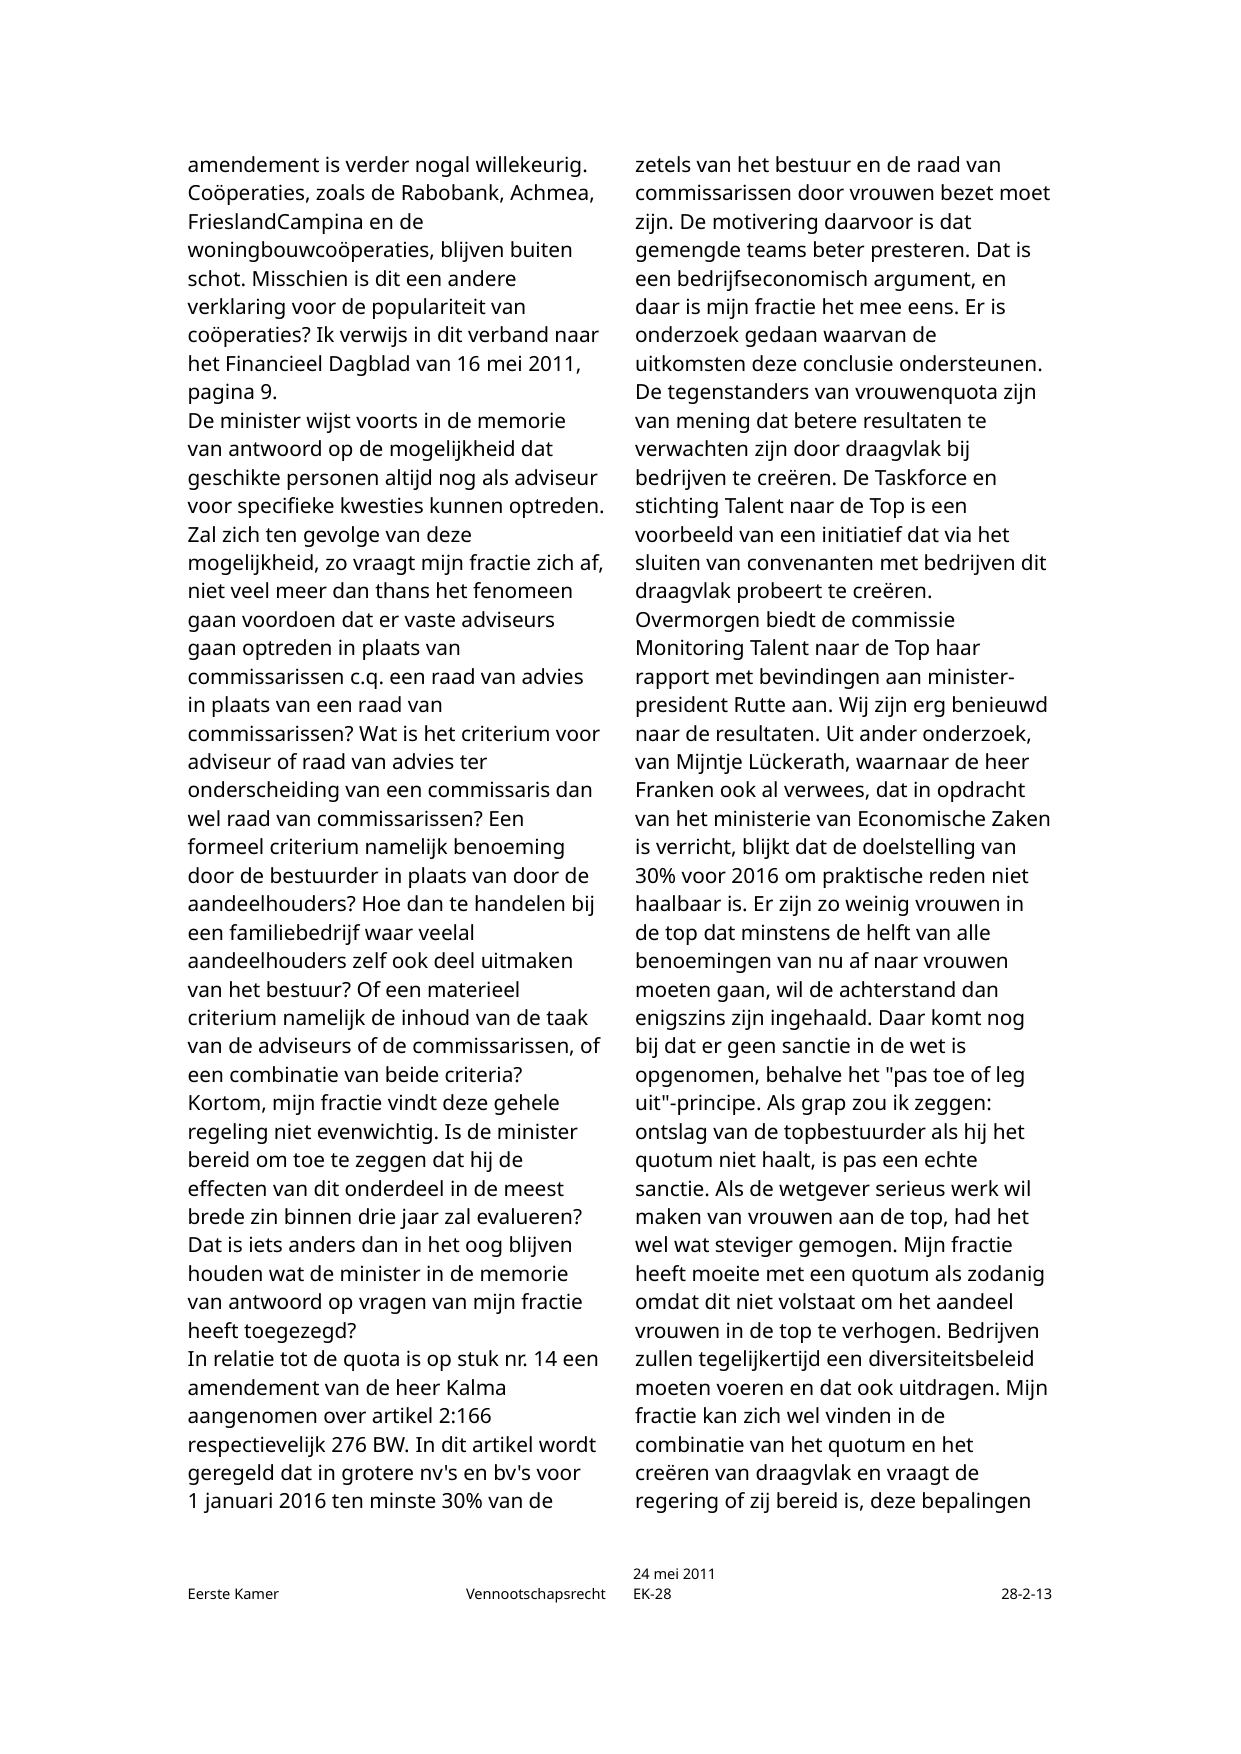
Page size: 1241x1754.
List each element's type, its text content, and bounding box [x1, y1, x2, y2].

text In relatie tot de quota is op stuk nr. 14 een amendement van de heer Kalma aangenomen over artikel 2:166 respectievelijk 276 BW. In dit artikel wordt geregeld dat in grotere nv's en bv's voor 1 januari 2016 ten minste 30% van de [187, 1344, 605, 1515]
text amendement is verder nogal willekeurig. Coöperaties, zoals de Rabobank, Achmea, FrieslandCampina en de woningbouwcoöperaties, blijven buiten schot. Misschien is dit een andere verklaring voor de populariteit van coöperaties? Ik verwijs in dit verband naar het Financieel Dagblad van 16 mei 2011, pagina 9. [187, 150, 605, 406]
text zetels van het bestuur en de raad van commissarissen door vrouwen bezet moet zijn. De motivering daarvoor is dat gemengde teams beter presteren. Dat is een bedrijfseconomisch argument, en daar is mijn fractie het mee eens. Er is onderzoek gedaan waarvan de uitkomsten deze conclusie ondersteunen. De tegenstanders van vrouwenquota zijn van mening dat betere resultaten te verwachten zijn door draagvlak bij bedrijven te creëren. De Taskforce en stichting Talent naar de Top is een voorbeeld van een initiatief dat via het sluiten van convenanten met bedrijven dit draagvlak probeert te creëren. Overmorgen biedt de commissie Monitoring Talent naar de Top haar rapport met bevindingen aan minister-president Rutte aan. Wij zijn erg benieuwd naar de resultaten. Uit ander onderzoek, van Mijntje Lückerath, waarnaar de heer Franken ook al verwees, dat in opdracht van het ministerie van Economische Zaken is verricht, blijkt dat de doelstelling van 30% voor 2016 om praktische reden niet haalbaar is. Er zijn zo weinig vrouwen in de top dat minstens de helft van alle benoemingen van nu af naar vrouwen moeten gaan, wil de achterstand dan enigszins zijn ingehaald. Daar komt nog bij dat er geen sanctie in de wet is opgenomen, behalve het "pas toe of leg uit"-principe. Als grap zou ik zeggen: ontslag van de topbestuurder als hij het quotum niet haalt, is pas een echte sanctie. Als de wetgever serieus werk wil maken van vrouwen aan de top, had het wel wat steviger gemogen. Mijn fractie heeft moeite met een quotum als zodanig omdat dit niet volstaat om het aandeel vrouwen in de top te verhogen. Bedrijven zullen tegelijkertijd een diversiteitsbeleid moeten voeren en dat ook uitdragen. Mijn fractie kan zich wel vinden in de combinatie van het quotum en het creëren van draagvlak en vraagt de regering of zij bereid is, deze bepalingen [635, 150, 1053, 1515]
text De minister wijst voorts in de memorie van antwoord op de mogelijkheid dat geschikte personen altijd nog als adviseur voor specifieke kwesties kunnen optreden. Zal zich ten gevolge van deze mogelijkheid, zo vraagt mijn fractie zich af, niet veel meer dan thans het fenomeen gaan voordoen dat er vaste adviseurs gaan optreden in plaats van commissarissen c.q. een raad van advies in plaats van een raad van commissarissen? Wat is het criterium voor adviseur of raad van advies ter onderscheiding van een commissaris dan wel raad van commissarissen? Een formeel criterium namelijk benoeming door de bestuurder in plaats van door de aandeelhouders? Hoe dan te handelen bij een familiebedrijf waar veelal aandeelhouders zelf ook deel uitmaken van het bestuur? Of een materieel criterium namelijk de inhoud van de taak van de adviseurs of de commissarissen, of een combinatie van beide criteria? Kortom, mijn fractie vindt deze gehele regeling niet evenwichtig. Is de minister bereid om toe te zeggen dat hij de effecten van dit onderdeel in de meest brede zin binnen drie jaar zal evalueren? Dat is iets anders dan in het oog blijven houden wat de minister in de memorie van antwoord op vragen van mijn fractie heeft toegezegd? [187, 406, 605, 1344]
